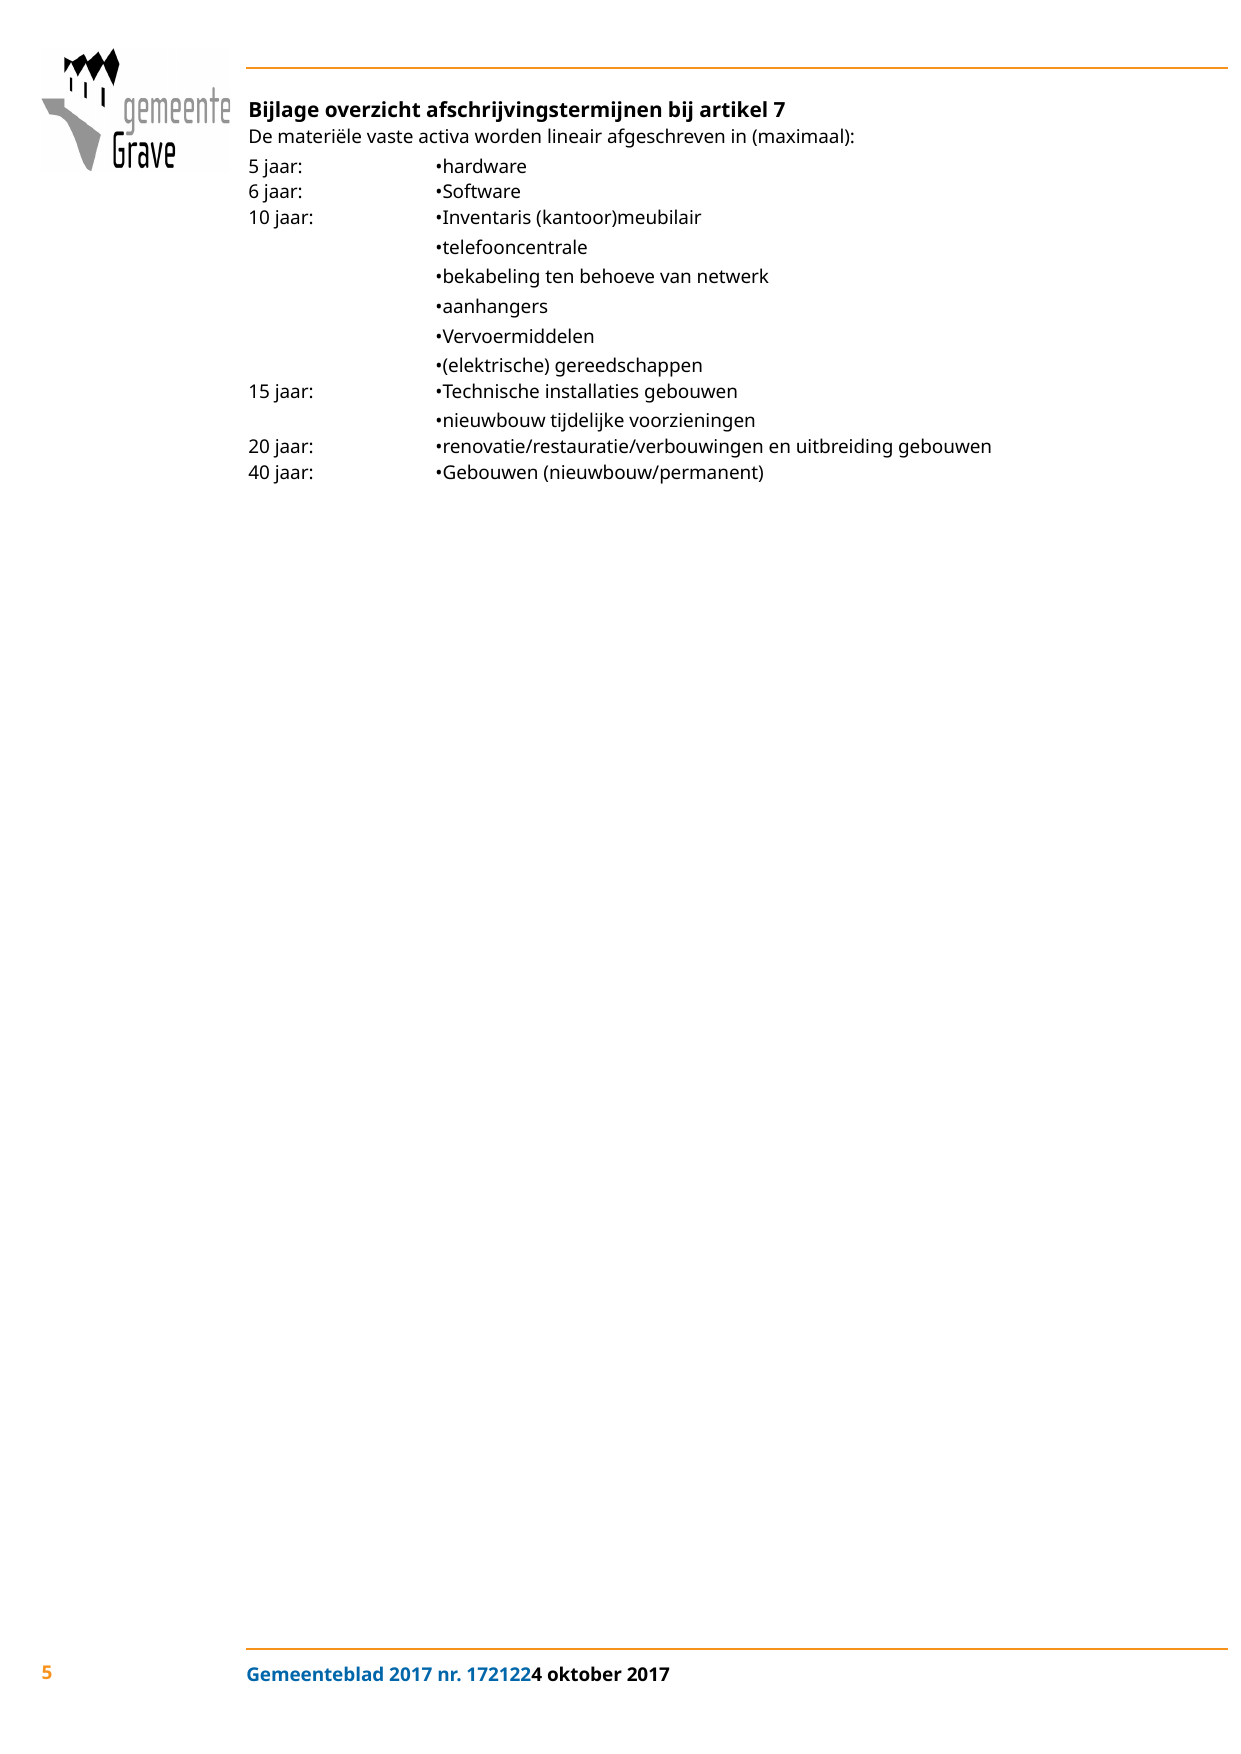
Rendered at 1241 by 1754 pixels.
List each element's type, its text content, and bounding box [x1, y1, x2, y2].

text Bijlage overzicht afschrijvingstermijnen bij artikel 7 [248, 95, 1152, 123]
table_header 5 jaar: [248, 153, 435, 179]
table_cell 20 jaar: [248, 434, 435, 459]
table_cell 10 jaar: [248, 205, 435, 378]
table_cell 6 jaar: [248, 179, 435, 204]
table_cell •Gebouwen (nieuwbouw/permanent) [435, 459, 1152, 485]
table_cell 40 jaar: [248, 459, 435, 485]
table_cell •Inventaris (kantoor)meubilair •telefooncentrale •bekabeling ten behoeve van netwerk •aanhangers •Vervoermiddelen •(elektrische) gereedschappen [435, 205, 1152, 378]
table_header •hardware [435, 153, 1152, 179]
table_cell •Technische installaties gebouwen •nieuwbouw tijdelijke voorzieningen [435, 378, 1152, 433]
table_cell •renovatie/restauratie/verbouwingen en uitbreiding gebouwen [435, 434, 1152, 459]
text De materiële vaste activa worden lineair afgeschreven in (maximaal): [248, 123, 1152, 149]
picture [41, 47, 231, 172]
table_cell 15 jaar: [248, 378, 435, 433]
table_cell •Software [435, 179, 1152, 204]
